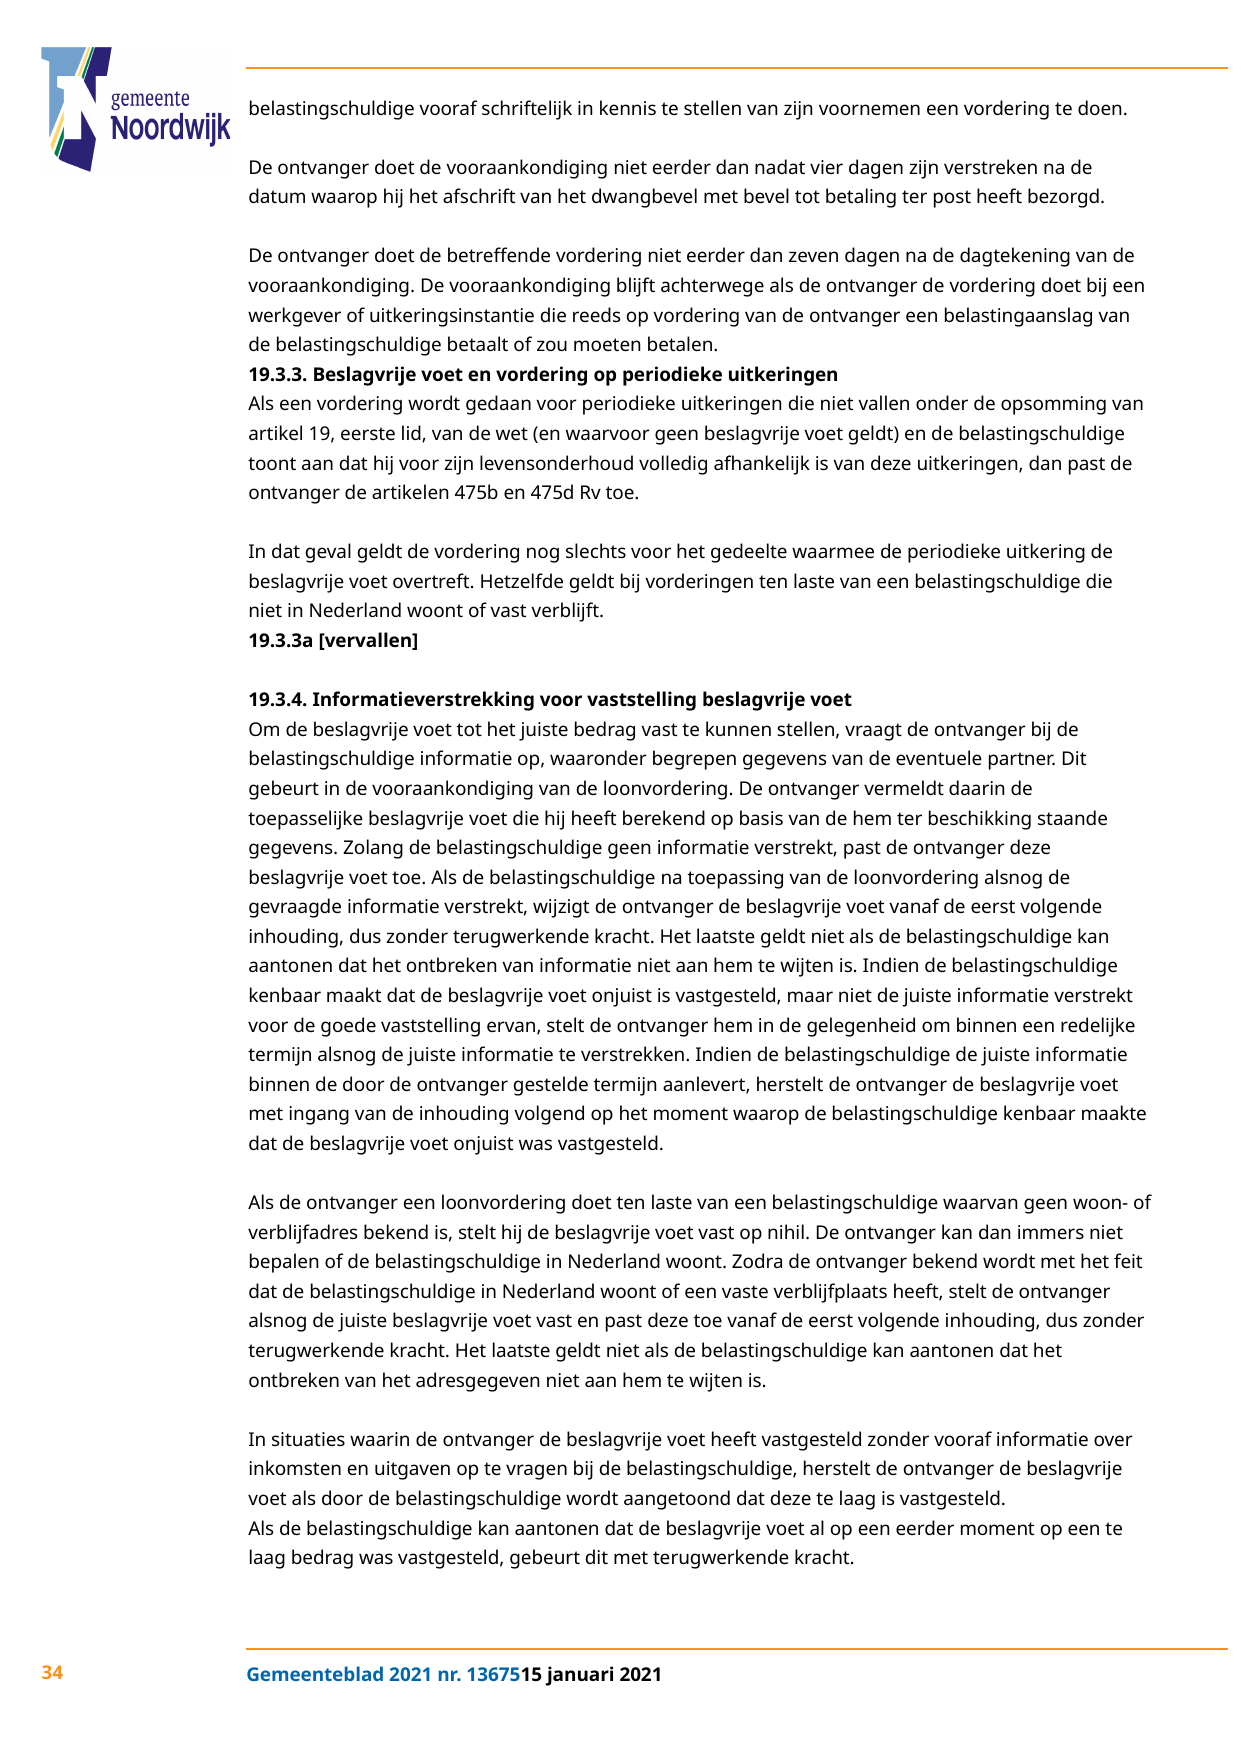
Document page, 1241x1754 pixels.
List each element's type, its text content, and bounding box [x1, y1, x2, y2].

text 19.3.3a [vervallen] [248, 627, 1152, 653]
picture [41, 47, 231, 172]
text De ontvanger doet de betreffende vordering niet eerder dan zeven dagen na de dagtekening van de vooraankondiging. De vooraankondiging blijft achterwege als de ontvanger de vordering doet bij een werkgever of uitkeringsinstantie die reeds op vordering van de ontvanger een belastingaanslag van de belastingschuldige betaalt of zou moeten betalen. [248, 243, 1152, 357]
text Om de beslagvrije voet tot het juiste bedrag vast te kunnen stellen, vraagt de ontvanger bij de belastingschuldige informatie op, waaronder begrepen gegevens van de eventuele partner. Dit gebeurt in de vooraankondiging van de loonvordering. De ontvanger vermeldt daarin de toepasselijke beslagvrije voet die hij heeft berekend op basis van de hem ter beschikking staande gegevens. Zolang de belastingschuldige geen informatie verstrekt, past de ontvanger deze beslagvrije voet toe. Als de belastingschuldige na toepassing van de loonvordering alsnog de gevraagde informatie verstrekt, wijzigt de ontvanger de beslagvrije voet vanaf de eerst volgende inhouding, dus zonder terugwerkende kracht. Het laatste geldt niet als de belastingschuldige kan aantonen dat het ontbreken van informatie niet aan hem te wijten is. Indien de belastingschuldige kenbaar maakt dat de beslagvrije voet onjuist is vastgesteld, maar niet de juiste informatie verstrekt voor de goede vaststelling ervan, stelt de ontvanger hem in de gelegenheid om binnen een redelijke termijn alsnog de juiste informatie te verstrekken. Indien de belastingschuldige de juiste informatie binnen de door de ontvanger gestelde termijn aanlevert, herstelt de ontvanger de beslagvrije voet met ingang van de inhouding volgend op het moment waarop de belastingschuldige kenbaar maakte dat de beslagvrije voet onjuist was vastgesteld. [248, 716, 1152, 1156]
text 19.3.4. Informatieverstrekking voor vaststelling beslagvrije voet [248, 686, 1152, 712]
text Als de ontvanger een loonvordering doet ten laste van een belastingschuldige waarvan geen woon- of verblijfadres bekend is, stelt hij de beslagvrije voet vast op nihil. De ontvanger kan dan immers niet bepalen of de belastingschuldige in Nederland woont. Zodra de ontvanger bekend wordt met het feit dat de belastingschuldige in Nederland woont of een vaste verblijfplaats heeft, stelt de ontvanger alsnog de juiste beslagvrije voet vast en past deze toe vanaf de eerst volgende inhouding, dus zonder terugwerkende kracht. Het laatste geldt niet als de belastingschuldige kan aantonen dat het ontbreken van het adresgegeven niet aan hem te wijten is. [248, 1189, 1152, 1393]
text De ontvanger doet de vooraankondiging niet eerder dan nadat vier dagen zijn verstreken na de datum waarop hij het afschrift van het dwangbevel met bevel tot betaling ter post heeft bezorgd. [248, 154, 1152, 209]
text belastingschuldige vooraf schriftelijk in kennis te stellen van zijn voornemen een vordering te doen. [248, 95, 1152, 121]
text In dat geval geldt de vordering nog slechts voor het gedeelte waarmee de periodieke uitkering de beslagvrije voet overtreft. Hetzelfde geldt bij vorderingen ten laste van een belastingschuldige die niet in Nederland woont of vast verblijft. [248, 538, 1152, 623]
text 19.3.3. Beslagvrije voet en vordering op periodieke uitkeringen [248, 361, 1152, 387]
text Als een vordering wordt gedaan voor periodieke uitkeringen die niet vallen onder de opsomming van artikel 19, eerste lid, van de wet (en waarvoor geen beslagvrije voet geldt) en de belastingschuldige toont aan dat hij voor zijn levensonderhoud volledig afhankelijk is van deze uitkeringen, dan past de ontvanger de artikelen 475b en 475d Rv toe. [248, 391, 1152, 505]
text In situaties waarin de ontvanger de beslagvrije voet heeft vastgesteld zonder vooraf informatie over inkomsten en uitgaven op te vragen bij de belastingschuldige, herstelt de ontvanger de beslagvrije voet als door de belastingschuldige wordt aangetoond dat deze te laag is vastgesteld. [248, 1426, 1152, 1511]
text Als de belastingschuldige kan aantonen dat de beslagvrije voet al op een eerder moment op een te laag bedrag was vastgesteld, gebeurt dit met terugwerkende kracht. [248, 1515, 1152, 1570]
